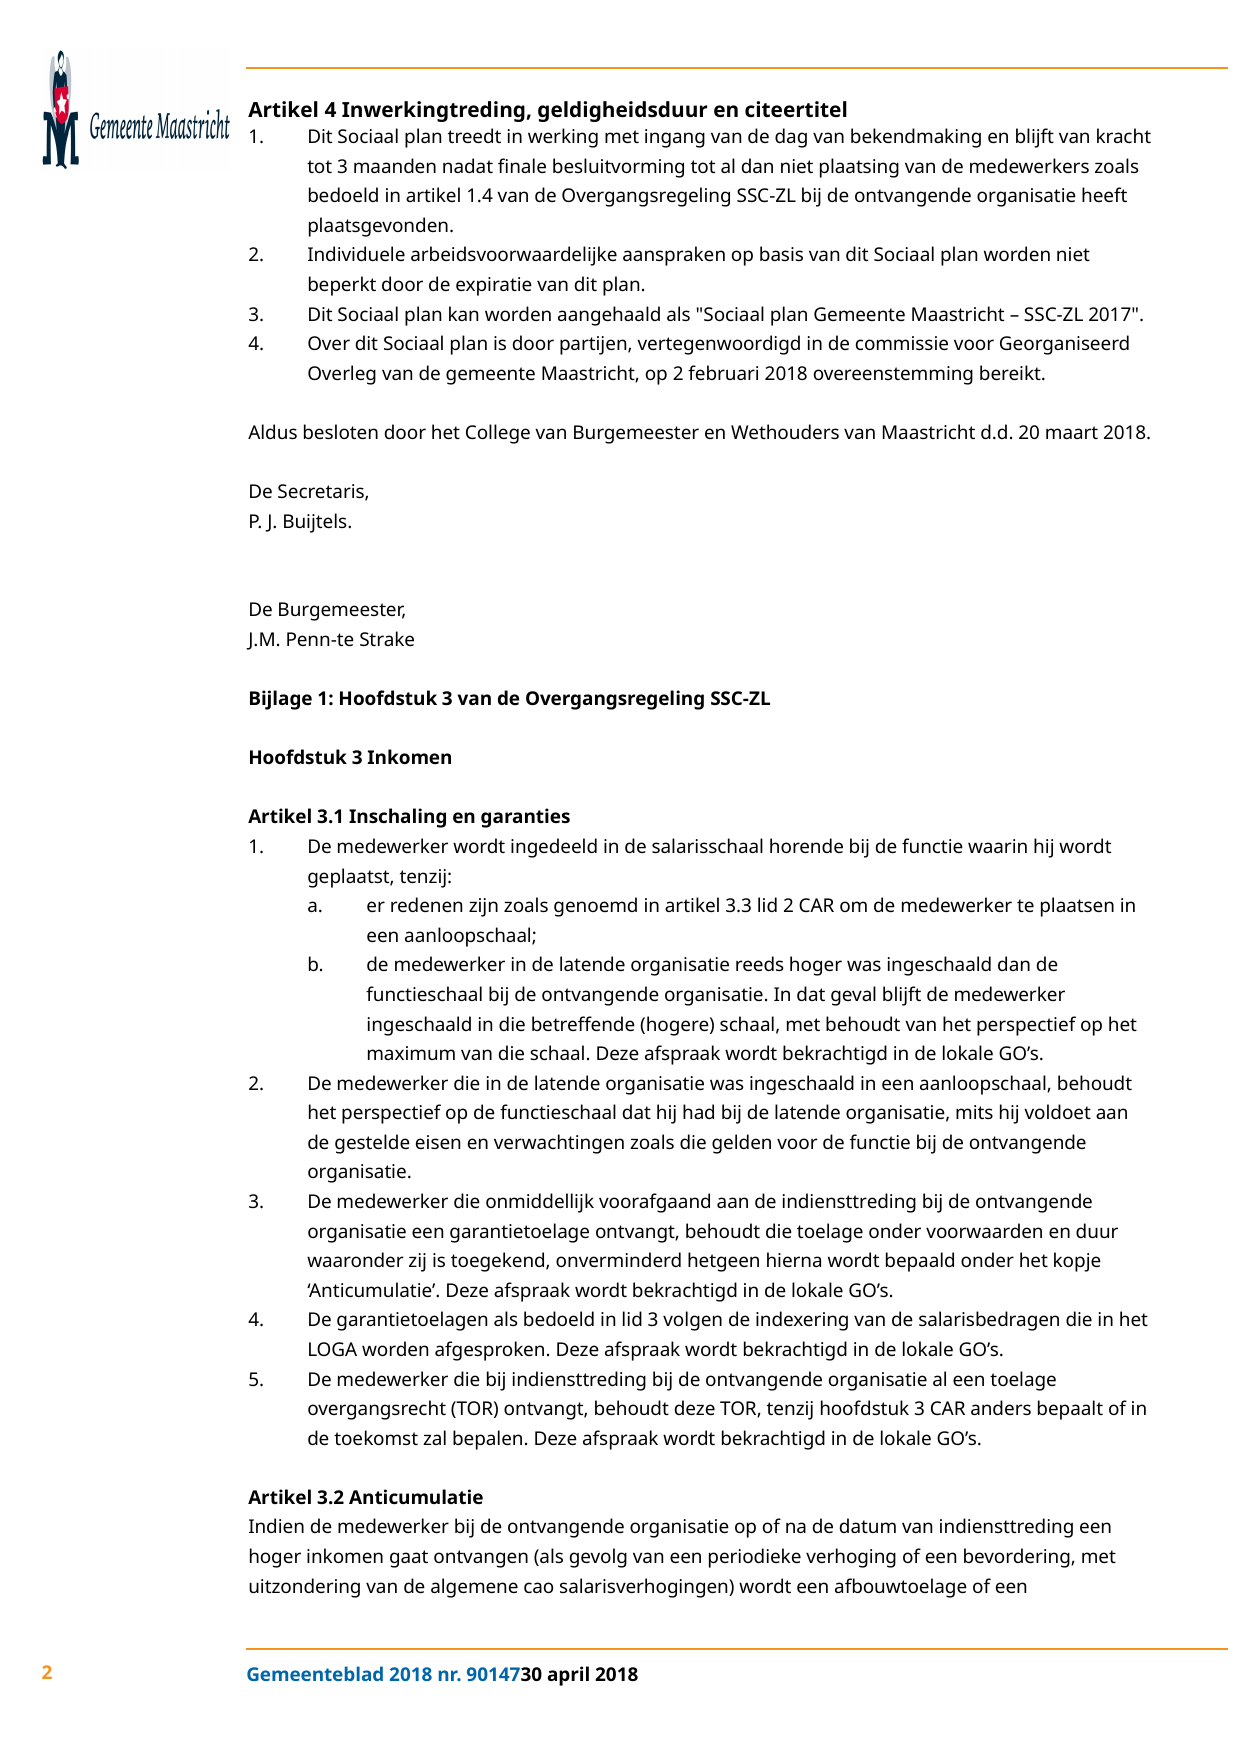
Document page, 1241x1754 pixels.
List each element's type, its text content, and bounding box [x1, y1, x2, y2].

text P. J. Buijtels. [248, 508, 1152, 533]
text Artikel 3.2 Anticumulatie [248, 1484, 1152, 1510]
text J.M. Penn-te Strake [248, 626, 1152, 652]
list De garantietoelagen als bedoeld in lid 3 volgen de indexering van de salarisbedragen die in het LOGA worden afgesproken. Deze afspraak wordt bekrachtigd in de lokale GO’s. [248, 1307, 1152, 1362]
list Dit Sociaal plan kan worden aangehaald als "Sociaal plan Gemeente Maastricht – SSC-ZL 2017". [248, 301, 1152, 326]
text Indien de medewerker bij de ontvangende organisatie op of na de datum van indiensttreding een hoger inkomen gaat ontvangen (als gevolg van een periodieke verhoging of een bevordering, met uitzondering van de algemene cao salarisverhogingen) wordt een afbouwtoelage of een [248, 1514, 1152, 1598]
text Hoofdstuk 3 Inkomen [248, 744, 1152, 770]
list de medewerker in de latende organisatie reeds hoger was ingeschaald dan de functieschaal bij de ontvangende organisatie. In dat geval blijft de medewerker ingeschaald in die betreffende (hogere) schaal, met behoudt van het perspectief op het maximum van die schaal. Deze afspraak wordt bekrachtigd in de lokale GO’s. [307, 952, 1152, 1066]
picture [41, 47, 231, 172]
list De medewerker die in de latende organisatie was ingeschaald in een aanloopschaal, behoudt het perspectief op de functieschaal dat hij had bij de latende organisatie, mits hij voldoet aan de gestelde eisen en verwachtingen zoals die gelden voor de functie bij de ontvangende organisatie. [248, 1070, 1152, 1184]
text Artikel 3.1 Inschaling en garanties [248, 804, 1152, 829]
list Dit Sociaal plan treedt in werking met ingang van de dag van bekendmaking en blijft van kracht tot 3 maanden nadat finale besluitvorming tot al dan niet plaatsing van de medewerkers zoals bedoeld in artikel 1.4 van de Overgangsregeling SSC-ZL bij de ontvangende organisatie heeft plaatsgevonden. [248, 123, 1152, 238]
list Over dit Sociaal plan is door partijen, vertegenwoordigd in de commissie voor Georganiseerd Overleg van de gemeente Maastricht, op 2 februari 2018 overeenstemming bereikt. [248, 330, 1152, 386]
text Artikel 4 Inwerkingtreding, geldigheidsduur en citeertitel [248, 95, 1152, 123]
list Individuele arbeidsvoorwaardelijke aanspraken op basis van dit Sociaal plan worden niet beperkt door de expiratie van dit plan. [248, 242, 1152, 297]
text De Burgemeester, [248, 597, 1152, 622]
text De Secretaris, [248, 478, 1152, 504]
list De medewerker die bij indiensttreding bij de ontvangende organisatie al een toelage overgangsrecht (TOR) ontvangt, behoudt deze TOR, tenzij hoofdstuk 3 CAR anders bepaalt of in de toekomst zal bepalen. Deze afspraak wordt bekrachtigd in de lokale GO’s. [248, 1366, 1152, 1451]
text Aldus besloten door het College van Burgemeester en Wethouders van Maastricht d.d. 20 maart 2018. [248, 419, 1152, 445]
list De medewerker wordt ingedeeld in de salarisschaal horende bij de functie waarin hij wordt geplaatst, tenzij: [248, 833, 1152, 888]
list De medewerker die onmiddellijk voorafgaand aan de indiensttreding bij de ontvangende organisatie een garantietoelage ontvangt, behoudt die toelage onder voorwaarden en duur waaronder zij is toegekend, onverminderd hetgeen hierna wordt bepaald onder het kopje ‘Anticumulatie’. Deze afspraak wordt bekrachtigd in de lokale GO’s. [248, 1188, 1152, 1303]
text Bijlage 1: Hoofdstuk 3 van de Overgangsregeling SSC-ZL [248, 685, 1152, 711]
list er redenen zijn zoals genoemd in artikel 3.3 lid 2 CAR om de medewerker te plaatsen in een aanloopschaal; [307, 892, 1152, 948]
